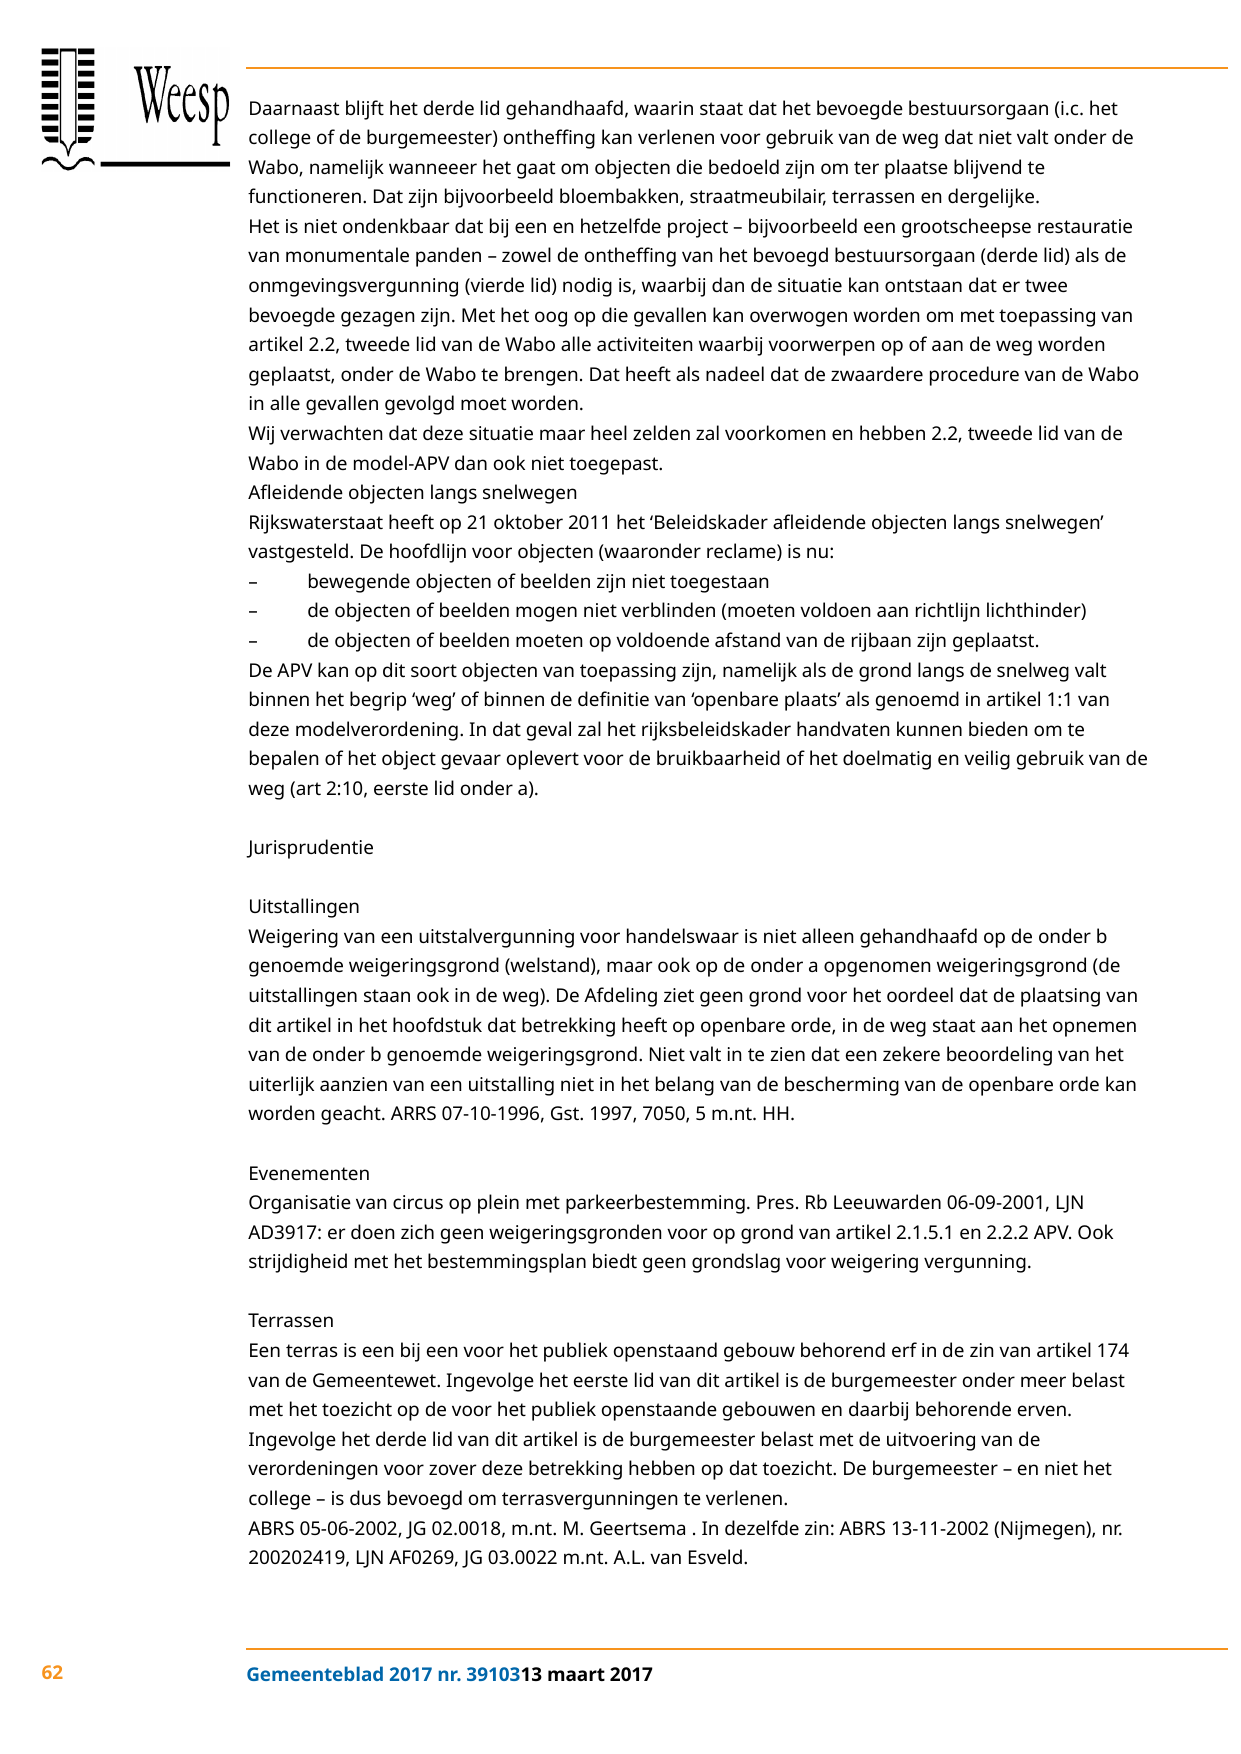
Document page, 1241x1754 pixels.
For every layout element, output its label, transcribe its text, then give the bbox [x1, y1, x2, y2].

text Daarnaast blijft het derde lid gehandhaafd, waarin staat dat het bevoegde bestuursorgaan (i.c. het college of de burgemeester) ontheffing kan verlenen voor gebruik van de weg dat niet valt onder de Wabo, namelijk wanneeer het gaat om objecten die bedoeld zijn om ter plaatse blijvend te functioneren. Dat zijn bijvoorbeeld bloembakken, straatmeubilair, terrassen en dergelijke. [248, 95, 1152, 209]
text Organisatie van circus op plein met parkeerbestemming. Pres. Rb Leeuwarden 06-09-2001, LJN AD3917: er doen zich geen weigeringsgronden voor op grond van artikel 2.1.5.1 en 2.2.2 APV. Ook strijdigheid met het bestemmingsplan biedt geen grondslag voor weigering vergunning. [248, 1189, 1152, 1274]
list de objecten of beelden moeten op voldoende afstand van de rijbaan zijn geplaatst. [248, 627, 1152, 653]
picture [41, 47, 231, 172]
text Terrassen [248, 1308, 1152, 1333]
text ABRS 05-06-2002, JG 02.0018, m.nt. M. Geertsema . In dezelfde zin: ABRS 13-11-2002 (Nijmegen), nr. 200202419, LJN AF0269, JG 03.0022 m.nt. A.L. van Esveld. [248, 1515, 1152, 1570]
text Het is niet ondenkbaar dat bij een en hetzelfde project – bijvoorbeeld een grootscheepse restauratie van monumentale panden – zowel de ontheffing van het bevoegd bestuursorgaan (derde lid) als de onmgevingsvergunning (vierde lid) nodig is, waarbij dan de situatie kan ontstaan dat er twee bevoegde gezagen zijn. Met het oog op die gevallen kan overwogen worden om met toepassing van artikel 2.2, tweede lid van de Wabo alle activiteiten waarbij voorwerpen op of aan de weg worden geplaatst, onder de Wabo te brengen. Dat heeft als nadeel dat de zwaardere procedure van de Wabo in alle gevallen gevolgd moet worden. [248, 213, 1152, 416]
list bewegende objecten of beelden zijn niet toegestaan [248, 568, 1152, 594]
text Afleidende objecten langs snelwegen [248, 479, 1152, 505]
text Wij verwachten dat deze situatie maar heel zelden zal voorkomen en hebben 2.2, tweede lid van de Wabo in de model-APV dan ook niet toegepast. [248, 420, 1152, 476]
text Jurisprudentie [248, 834, 1152, 860]
text De APV kan op dit soort objecten van toepassing zijn, namelijk als de grond langs de snelweg valt binnen het begrip ‘weg’ of binnen de definitie van ‘openbare plaats’ als genoemd in artikel 1:1 van deze modelverordening. In dat geval zal het rijksbeleidskader handvaten kunnen bieden om te bepalen of het object gevaar oplevert voor de bruikbaarheid of het doelmatig en veilig gebruik van de weg (art 2:10, eerste lid onder a). [248, 657, 1152, 801]
text Een terras is een bij een voor het publiek openstaand gebouw behorend erf in de zin van artikel 174 van de Gemeentewet. Ingevolge het eerste lid van dit artikel is de burgemeester onder meer belast met het toezicht op de voor het publiek openstaande gebouwen en daarbij behorende erven. Ingevolge het derde lid van dit artikel is de burgemeester belast met de uitvoering van de verordeningen voor zover deze betrekking hebben op dat toezicht. De burgemeester – en niet het college – is dus bevoegd om terrasvergunningen te verlenen. [248, 1337, 1152, 1511]
text Rijkswaterstaat heeft op 21 oktober 2011 het ‘Beleidskader afleidende objecten langs snelwegen’ vastgesteld. De hoofdlijn voor objecten (waaronder reclame) is nu: [248, 509, 1152, 564]
text Evenementen [248, 1160, 1152, 1186]
text Weigering van een uitstalvergunning voor handelswaar is niet alleen gehandhaafd op de onder b genoemde weigeringsgrond (welstand), maar ook op de onder a opgenomen weigeringsgrond (de uitstallingen staan ook in de weg). De Afdeling ziet geen grond voor het oordeel dat de plaatsing van dit artikel in het hoofdstuk dat betrekking heeft op openbare orde, in de weg staat aan het opnemen van de onder b genoemde weigeringsgrond. Niet valt in te zien dat een zekere beoordeling van het uiterlijk aanzien van een uitstalling niet in het belang van de bescherming van de openbare orde kan worden geacht. ARRS 07-10-1996, Gst. 1997, 7050, 5 m.nt. HH. [248, 923, 1152, 1126]
text Uitstallingen [248, 893, 1152, 919]
list de objecten of beelden mogen niet verblinden (moeten voldoen aan richtlijn lichthinder) [248, 598, 1152, 623]
